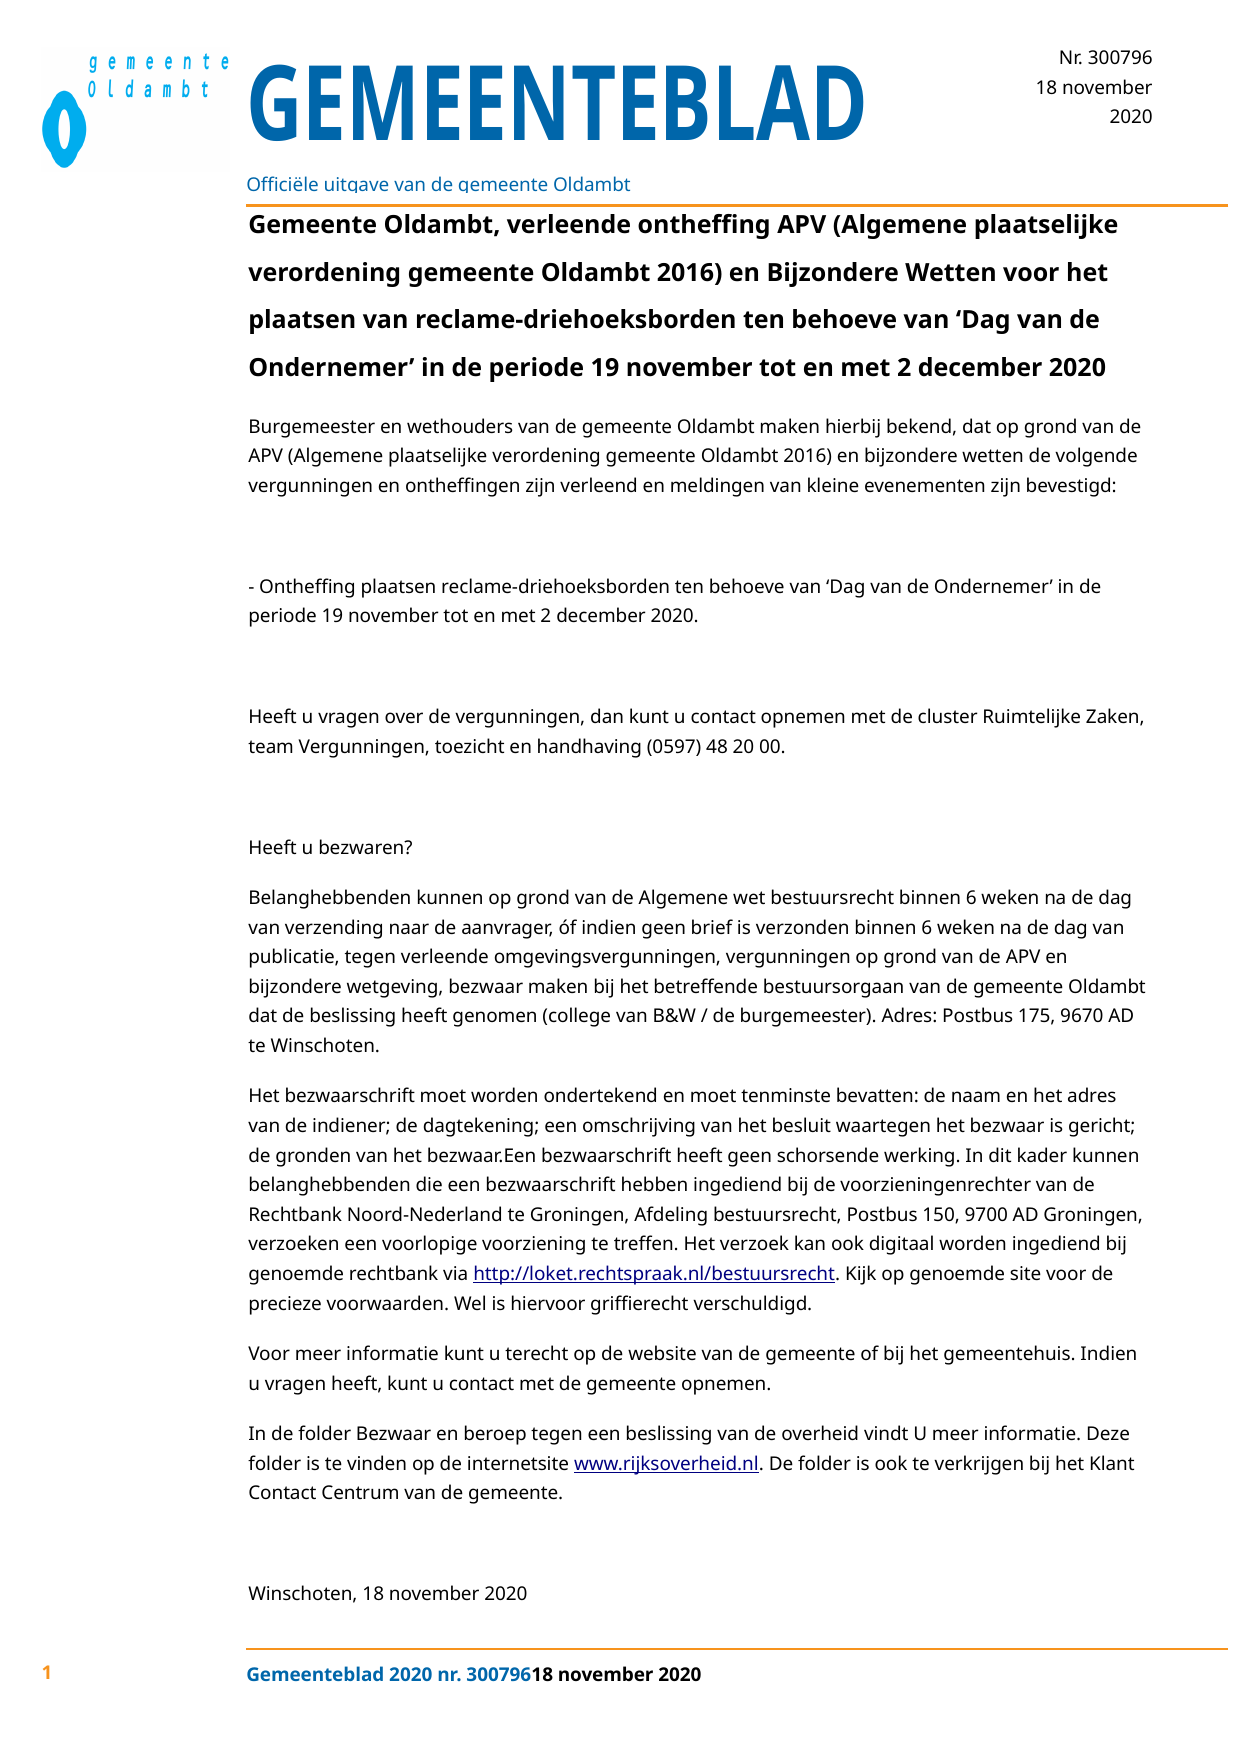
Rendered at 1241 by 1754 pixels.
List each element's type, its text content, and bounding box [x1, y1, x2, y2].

text Heeft u vragen over de vergunningen, dan kunt u contact opnemen met de cluster Ruimtelijke Zaken, team Vergunningen, toezicht en handhaving (0597) 48 20 00. [248, 703, 1152, 759]
text In de folder Bezwaar en beroep tegen een beslissing van de overheid vindt U meer informatie. Deze folder is te vinden op de internetsite www.rijksoverheid.nl. De folder is ook te verkrijgen bij het Klant Contact Centrum van de gemeente. [248, 1420, 1152, 1505]
text - Ontheffing plaatsen reclame-driehoeksborden ten behoeve van ‘Dag van de Ondernemer’ in de periode 19 november tot en met 2 december 2020. [248, 573, 1152, 628]
text Voor meer informatie kunt u terecht op de website van de gemeente of bij het gemeentehuis. Indien u vragen heeft, kunt u contact met de gemeente opnemen. [248, 1340, 1152, 1396]
text Gemeente Oldambt, verleende ontheffing APV (Algemene plaatselijke verordening gemeente Oldambt 2016) en Bijzondere Wetten voor het plaatsen van reclame-driehoeksborden ten behoeve van ‘Dag van de Ondernemer’ in de periode 19 november tot en met 2 december 2020 [248, 207, 1152, 384]
text Belanghebbenden kunnen op grond van de Algemene wet bestuursrecht binnen 6 weken na de dag van verzending naar de aanvrager, óf indien geen brief is verzonden binnen 6 weken na de dag van publicatie, tegen verleende omgevingsvergunningen, vergunningen op grond van de APV en bijzondere wetgeving, bezwaar maken bij het betreffende bestuursorgaan van de gemeente Oldambt dat de beslissing heeft genomen (college van B&W / de burgemeester). Adres: Postbus 175, 9670 AD te Winschoten. [248, 884, 1152, 1058]
text Heeft u bezwaren? [248, 834, 1152, 860]
text Het bezwaarschrift moet worden ondertekend en moet tenminste bevatten: de naam en het adres van de indiener; de dagtekening; een omschrijving van het besluit waartegen het bezwaar is gericht; de gronden van het bezwaar.Een bezwaarschrift heeft geen schorsende werking. In dit kader kunnen belanghebbenden die een bezwaarschrift hebben ingediend bij de voorzieningenrechter van de Rechtbank Noord-Nederland te Groningen, Afdeling bestuursrecht, Postbus 150, 9700 AD Groningen, verzoeken een voorlopige voorziening te treffen. Het verzoek kan ook digitaal worden ingediend bij genoemde rechtbank via http://loket.rechtspraak.nl/bestuursrecht. Kijk op genoemde site voor de precieze voorwaarden. Wel is hiervoor griffierecht verschuldigd. [248, 1083, 1152, 1316]
picture [41, 47, 231, 172]
text Burgemeester en wethouders van de gemeente Oldambt maken hierbij bekend, dat op grond van de APV (Algemene plaatselijke verordening gemeente Oldambt 2016) en bijzondere wetten de volgende vergunningen en ontheffingen zijn verleend en meldingen van kleine evenementen zijn bevestigd: [248, 413, 1152, 498]
text Winschoten, 18 november 2020 [248, 1580, 1152, 1606]
